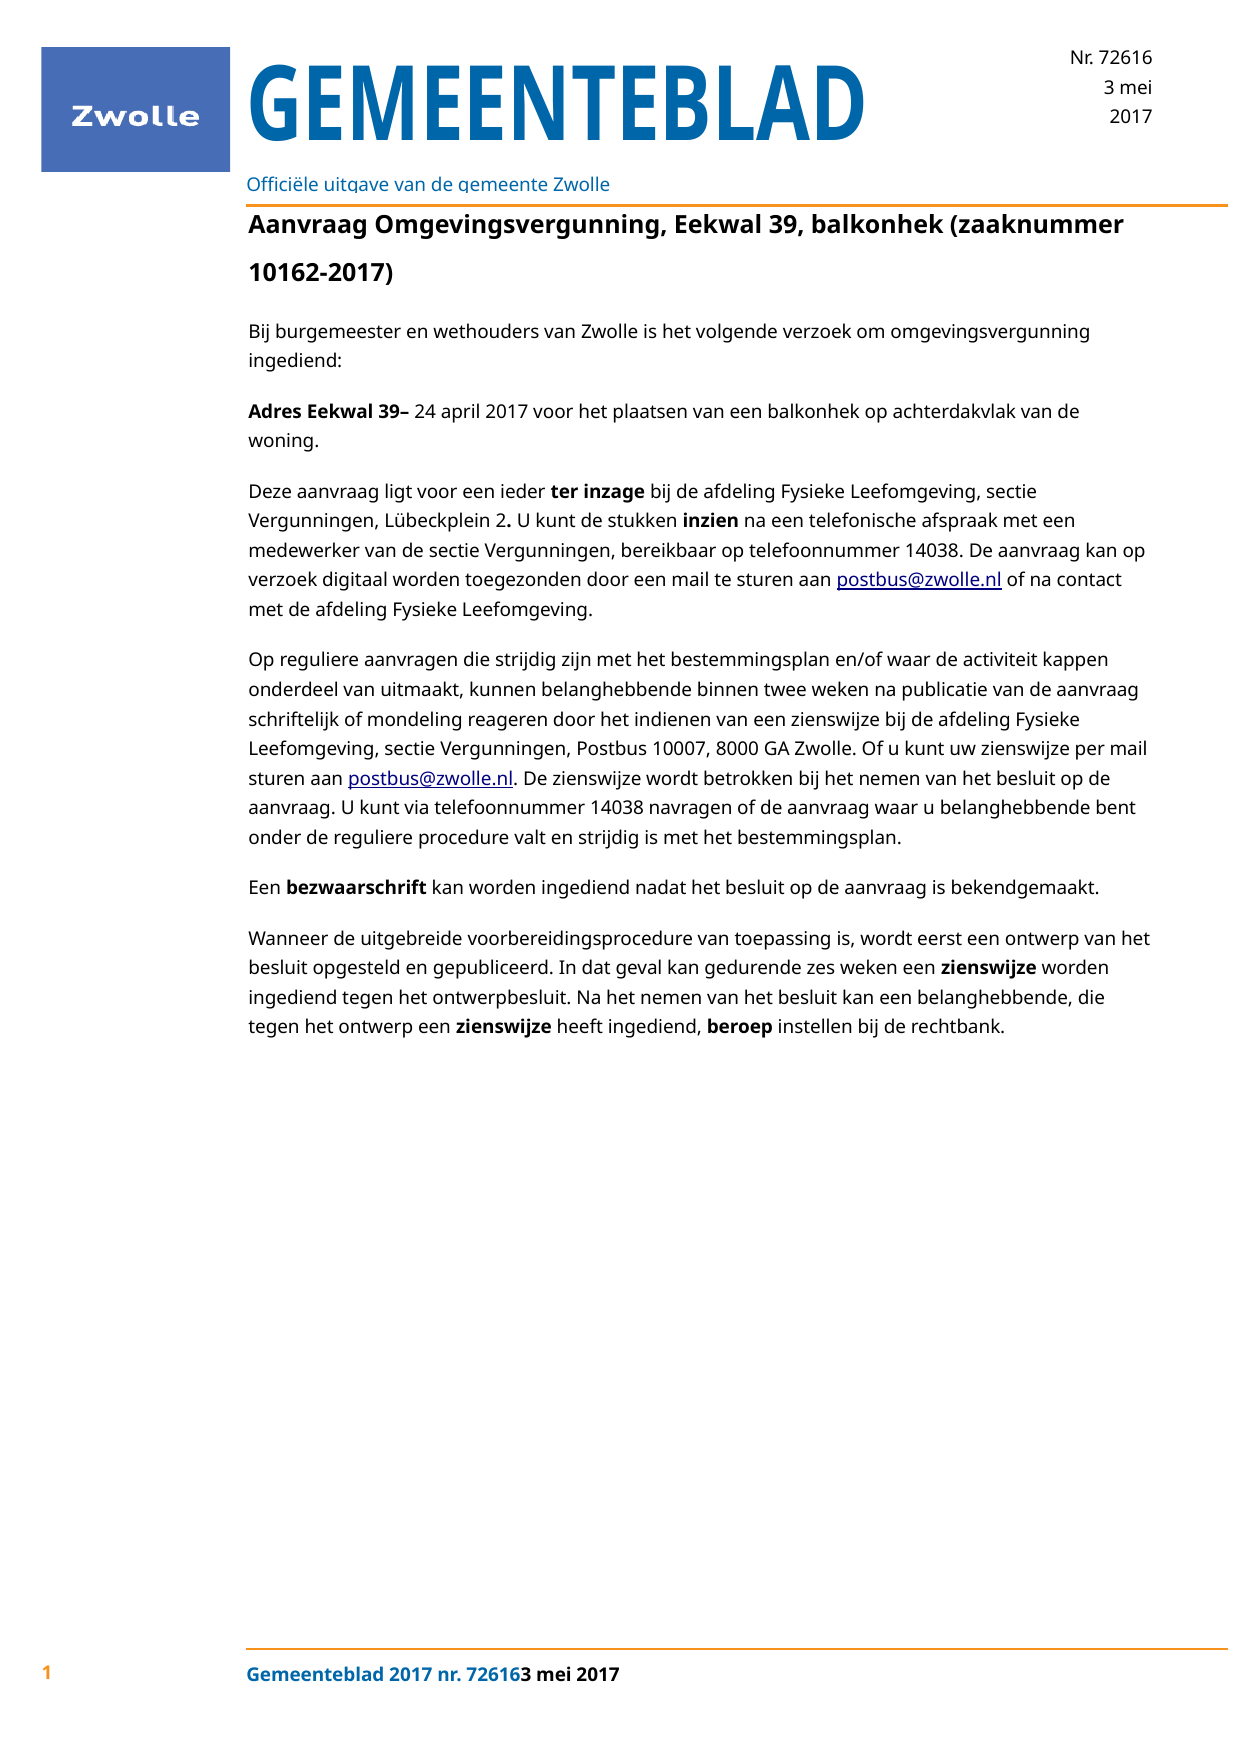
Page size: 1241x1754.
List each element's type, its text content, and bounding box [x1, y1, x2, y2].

picture [41, 47, 231, 172]
text Op reguliere aanvragen die strijdig zijn met het bestemmingsplan en/of waar de activiteit kappen onderdeel van uitmaakt, kunnen belanghebbende binnen twee weken na publicatie van de aanvraag schriftelijk of mondeling reageren door het indienen van een zienswijze bij de afdeling Fysieke Leefomgeving, sectie Vergunningen, Postbus 10007, 8000 GA Zwolle. Of u kunt uw zienswijze per mail sturen aan postbus@zwolle.nl. De zienswijze wordt betrokken bij het nemen van het besluit op de aanvraag. U kunt via telefoonnummer 14038 navragen of de aanvraag waar u belanghebbende bent onder de reguliere procedure valt en strijdig is met het bestemmingsplan. [248, 647, 1152, 850]
text Een bezwaarschrift kan worden ingediend nadat het besluit op de aanvraag is bekendgemaakt. [248, 874, 1152, 900]
text Adres Eekwal 39– 24 april 2017 voor het plaatsen van een balkonhek op achterdakvlak van de woning. [248, 398, 1152, 453]
text Aanvraag Omgevingsvergunning, Eekwal 39, balkonhek (zaaknummer 10162-2017) [248, 207, 1152, 288]
text Wanneer de uitgebreide voorbereidingsprocedure van toepassing is, wordt eerst een ontwerp van het besluit opgesteld en gepubliceerd. In dat geval kan gedurende zes weken een zienswijze worden ingediend tegen het ontwerpbesluit. Na het nemen van het besluit kan een belanghebbende, die tegen het ontwerp een zienswijze heeft ingediend, beroep instellen bij de rechtbank. [248, 925, 1152, 1039]
text Bij burgemeester en wethouders van Zwolle is het volgende verzoek om omgevingsvergunning ingediend: [248, 318, 1152, 373]
text Deze aanvraag ligt voor een ieder ter inzage bij de afdeling Fysieke Leefomgeving, sectie Vergunningen, Lübeckplein 2. U kunt de stukken inzien na een telefonische afspraak met een medewerker van de sectie Vergunningen, bereikbaar op telefoonnummer 14038. De aanvraag kan op verzoek digitaal worden toegezonden door een mail te sturen aan postbus@zwolle.nl of na contact met de afdeling Fysieke Leefomgeving. [248, 478, 1152, 622]
